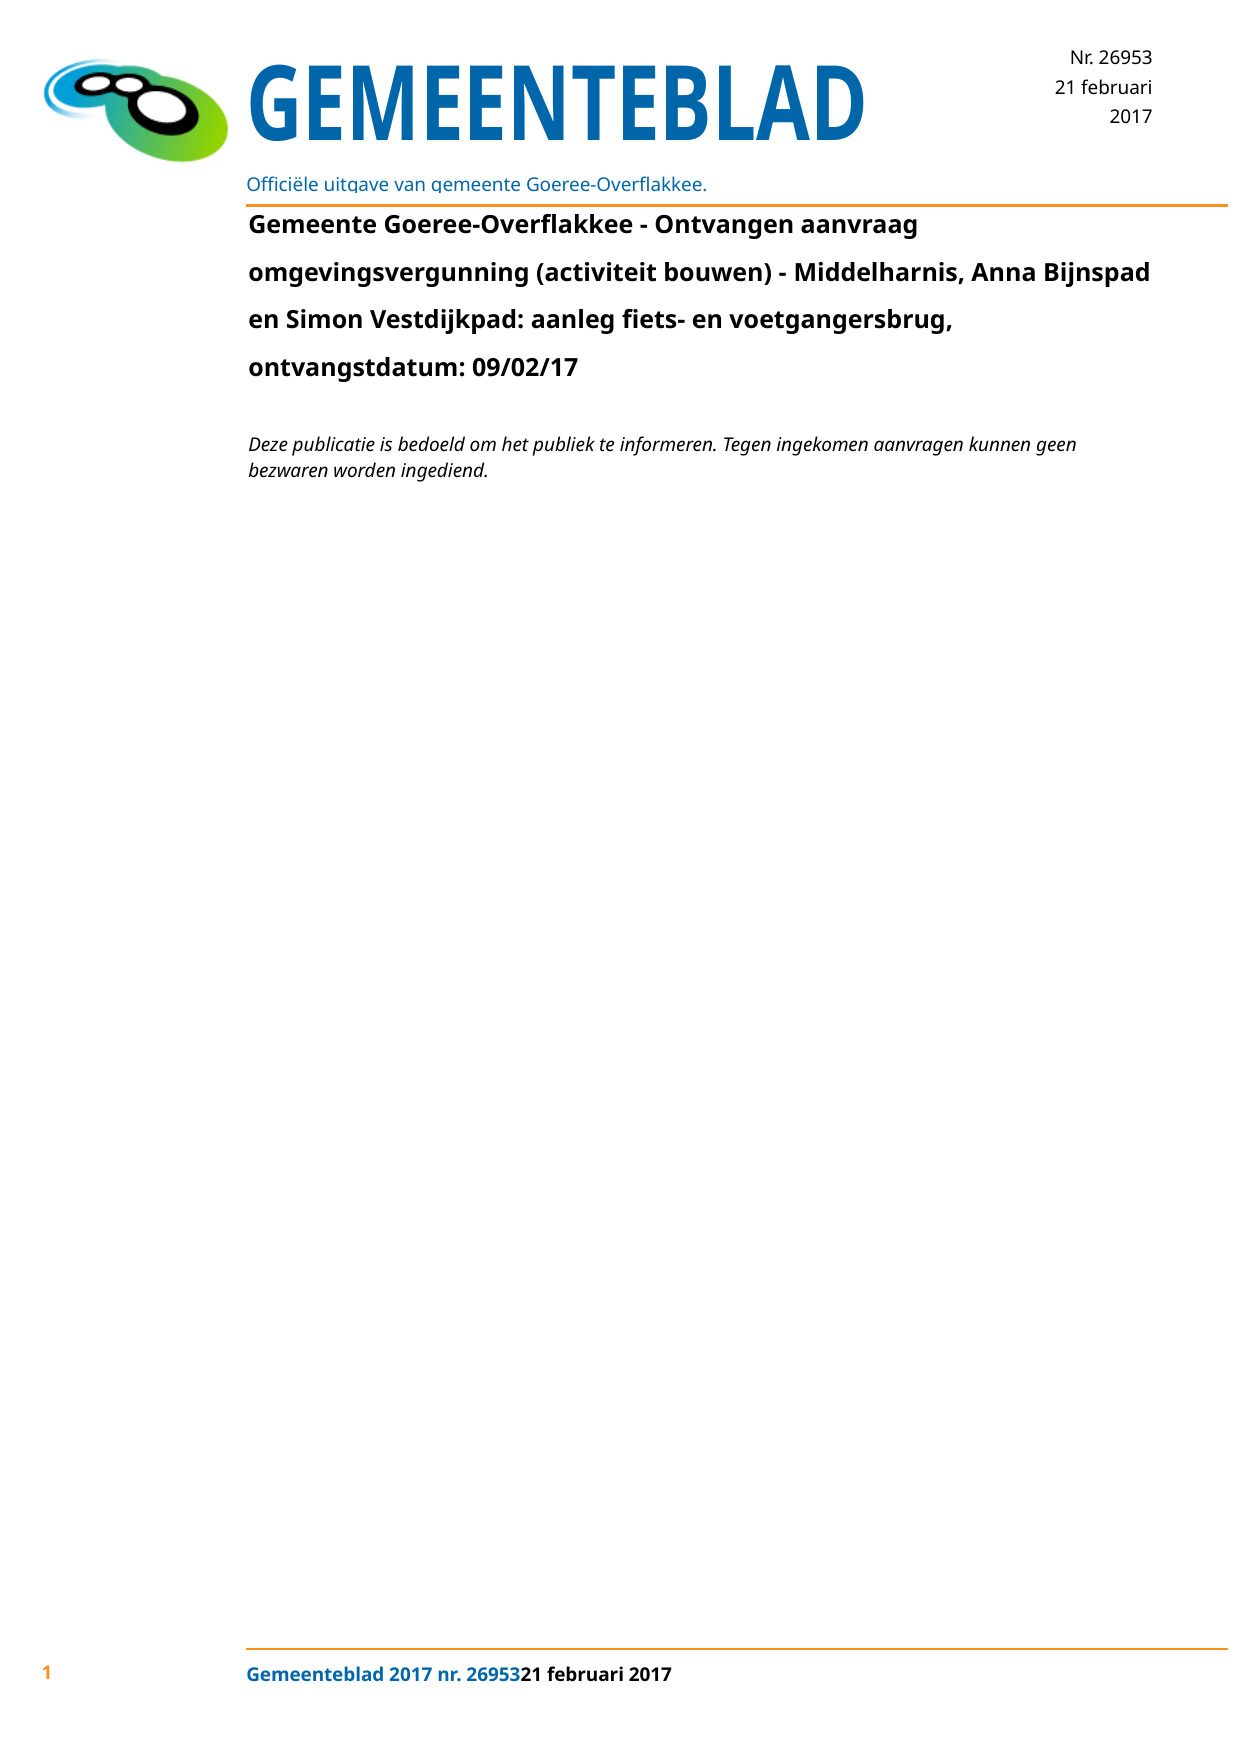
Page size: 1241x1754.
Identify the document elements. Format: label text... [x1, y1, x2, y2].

picture [41, 47, 231, 172]
text Deze publicatie is bedoeld om het publiek te informeren. Tegen ingekomen aanvragen kunnen geen bezwaren worden ingediend. [248, 431, 1152, 483]
text Gemeente Goeree-Overflakkee - Ontvangen aanvraag omgevingsvergunning (activiteit bouwen) - Middelharnis, Anna Bijnspad en Simon Vestdijkpad: aanleg fiets- en voetgangersbrug, ontvangstdatum: 09/02/17 [248, 207, 1152, 384]
